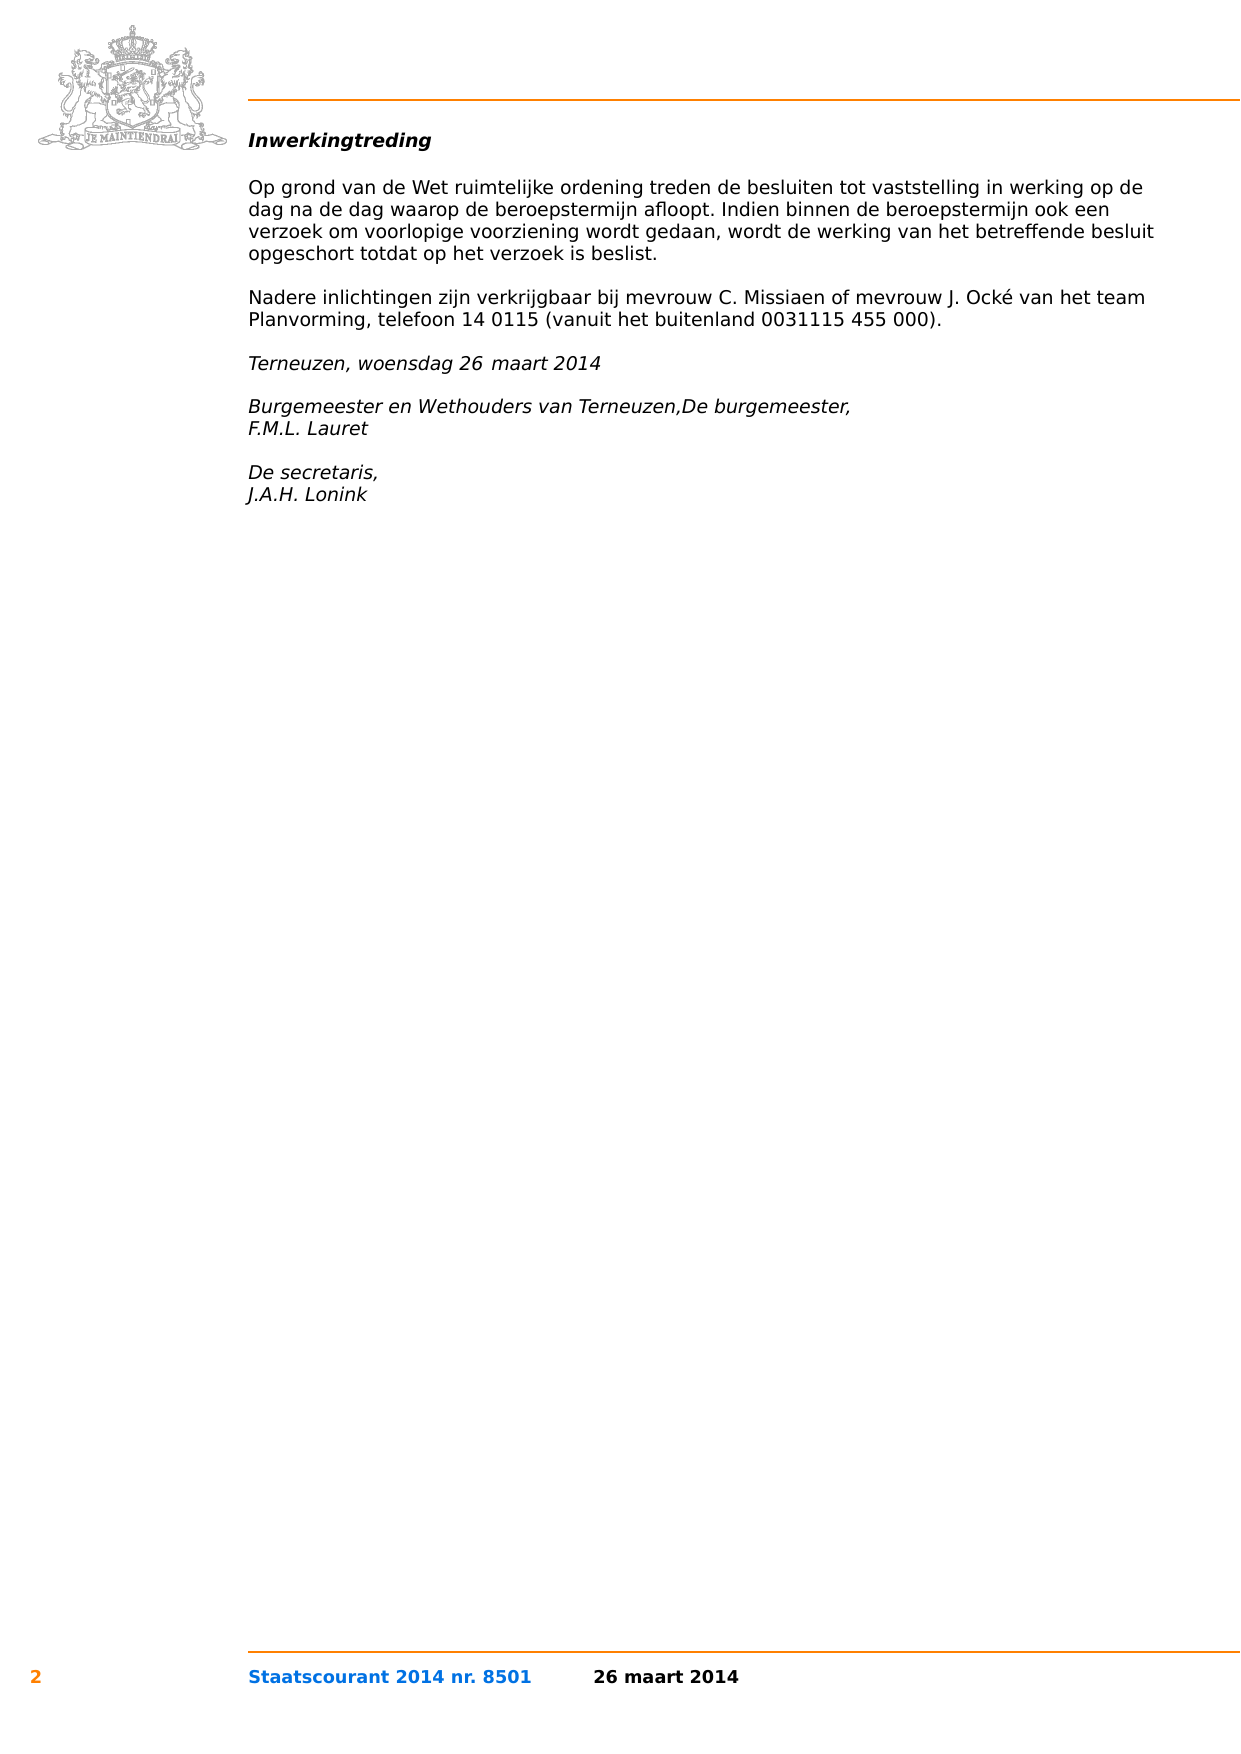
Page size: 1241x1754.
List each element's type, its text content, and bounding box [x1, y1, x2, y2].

text Burgemeester en Wethouders van Terneuzen,De burgemeester, F.M.L. Lauret [248, 396, 1163, 440]
text De secretaris, J.A.H. Lonink [248, 462, 1163, 506]
text Terneuzen, woensdag 26 maart 2014 [248, 352, 1163, 374]
text Nadere inlichtingen zijn verkrijgbaar bij mevrouw C. Missiaen of mevrouw J. Ocké van het team Planvorming, telefoon 14 0115 (vanuit het buitenland 0031115 455 000). [248, 287, 1163, 331]
text Op grond van de Wet ruimtelijke ordening treden de besluiten tot vaststelling in werking op de dag na de dag waarop de beroepstermijn afloopt. Indien binnen de beroepstermijn ook een verzoek om voorlopige voorziening wordt gedaan, wordt de werking van het betreffende besluit opgeschort totdat op het verzoek is beslist. [248, 177, 1163, 265]
subtitle Inwerkingtreding [248, 130, 1163, 152]
picture [38, 25, 227, 150]
